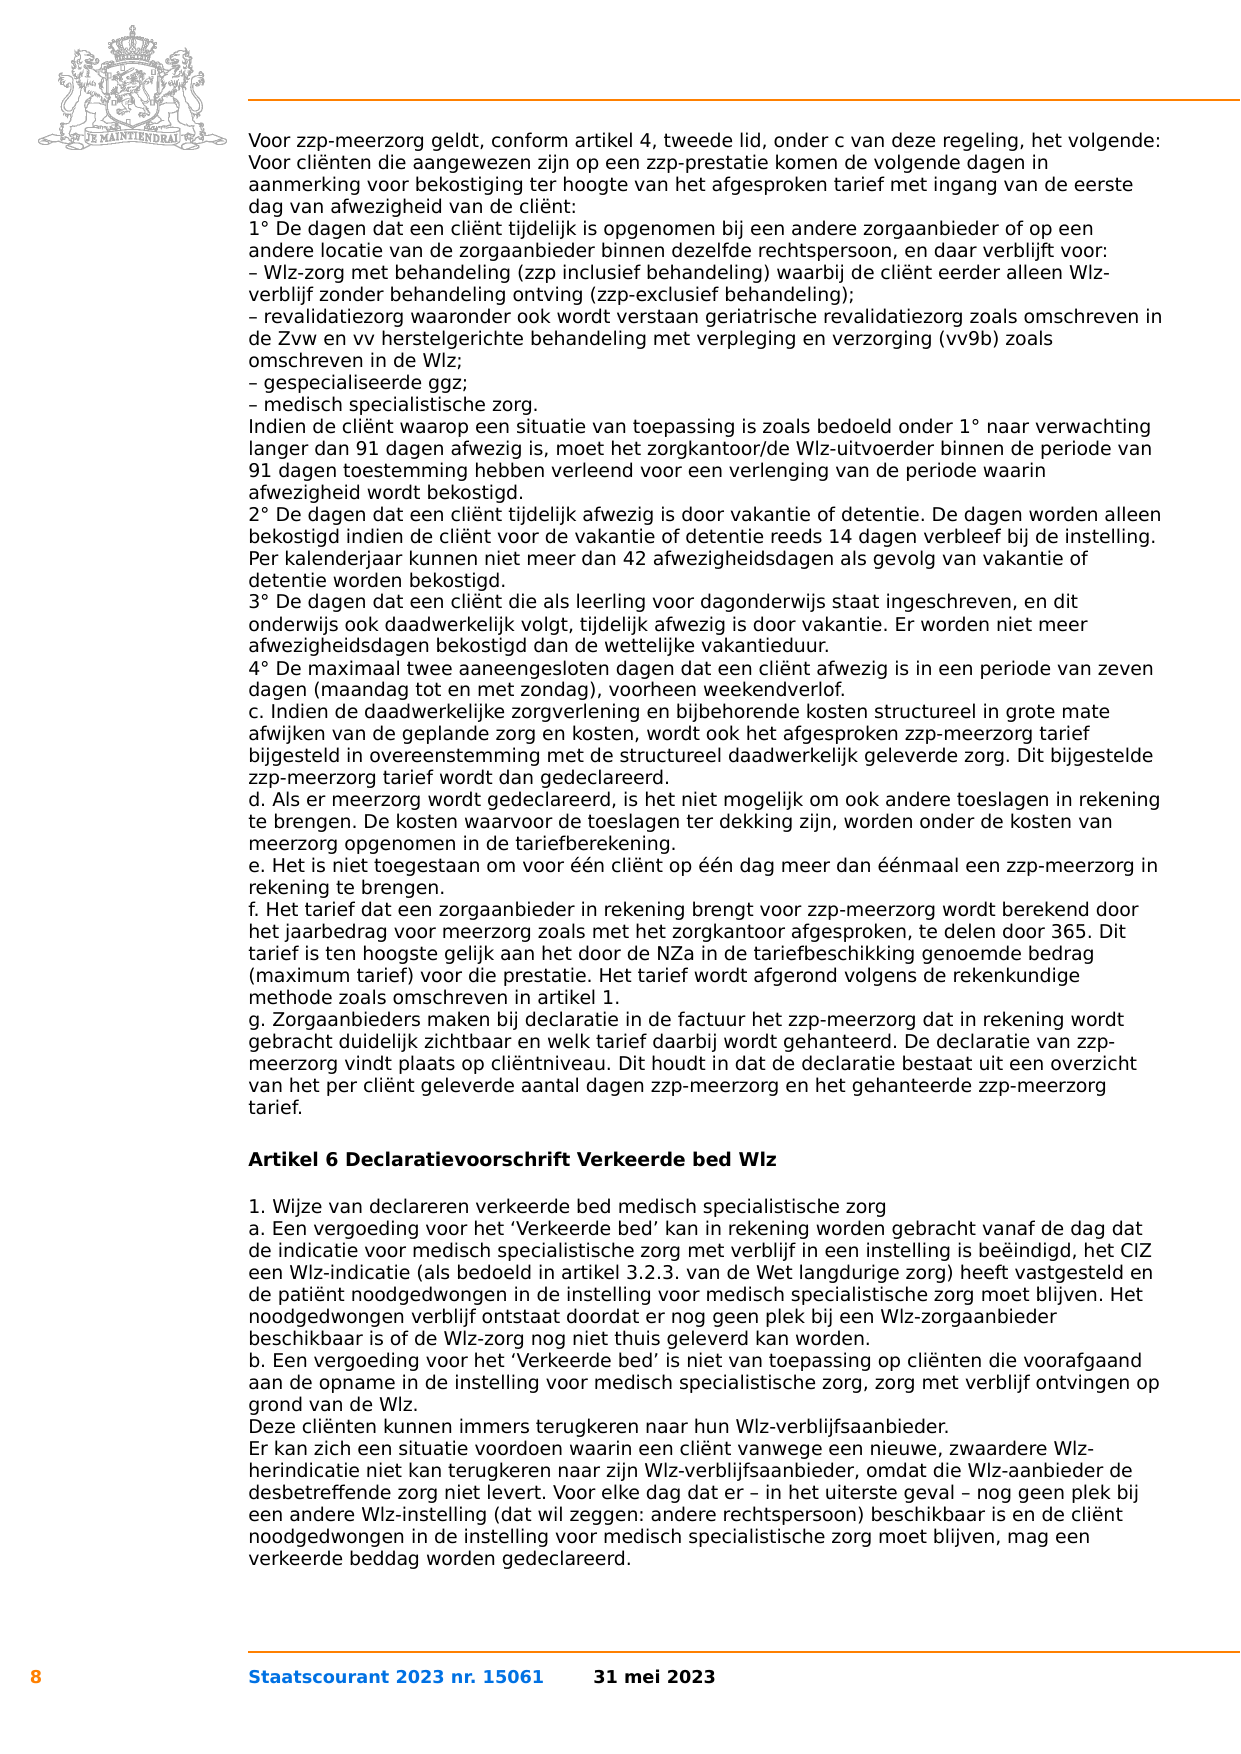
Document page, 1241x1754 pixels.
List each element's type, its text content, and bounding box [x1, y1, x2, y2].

text – Wlz-zorg met behandeling (zzp inclusief behandeling) waarbij de cliënt eerder alleen Wlz-verblijf zonder behandeling ontving (zzp-exclusief behandeling); [248, 262, 1163, 306]
text – gespecialiseerde ggz; [248, 372, 1163, 394]
text d. Als er meerzorg wordt gedeclareerd, is het niet mogelijk om ook andere toeslagen in rekening te brengen. De kosten waarvoor de toeslagen ter dekking zijn, worden onder de kosten van meerzorg opgenomen in de tariefberekening. [248, 789, 1163, 855]
picture [38, 25, 227, 150]
text Indien de cliënt waarop een situatie van toepassing is zoals bedoeld onder 1° naar verwachting langer dan 91 dagen afwezig is, moet het zorgkantoor/de Wlz-uitvoerder binnen de periode van 91 dagen toestemming hebben verleend voor een verlenging van de periode waarin afwezigheid wordt bekostigd. [248, 416, 1163, 503]
text 1. Wijze van declareren verkeerde bed medisch specialistische zorg [248, 1196, 1163, 1218]
text 2° De dagen dat een cliënt tijdelijk afwezig is door vakantie of detentie. De dagen worden alleen bekostigd indien de cliënt voor de vakantie of detentie reeds 14 dagen verbleef bij de instelling. Per kalenderjaar kunnen niet meer dan 42 afwezigheidsdagen als gevolg van vakantie of detentie worden bekostigd. [248, 503, 1163, 591]
text Deze cliënten kunnen immers terugkeren naar hun Wlz-verblijfsaanbieder. [248, 1416, 1163, 1438]
subtitle Artikel 6 Declaratievoorschrift Verkeerde bed Wlz [248, 1149, 1163, 1171]
text Voor cliënten die aangewezen zijn op een zzp-prestatie komen de volgende dagen in aanmerking voor bekostiging ter hoogte van het afgesproken tarief met ingang van de eerste dag van afwezigheid van de cliënt: [248, 152, 1163, 218]
text e. Het is niet toegestaan om voor één cliënt op één dag meer dan éénmaal een zzp-meerzorg in rekening te brengen. [248, 855, 1163, 899]
text – revalidatiezorg waaronder ook wordt verstaan geriatrische revalidatiezorg zoals omschreven in de Zvw en vv herstelgerichte behandeling met verpleging en verzorging (vv9b) zoals omschreven in de Wlz; [248, 306, 1163, 372]
text – medisch specialistische zorg. [248, 394, 1163, 416]
text g. Zorgaanbieders maken bij declaratie in de factuur het zzp-meerzorg dat in rekening wordt gebracht duidelijk zichtbaar en welk tarief daarbij wordt gehanteerd. De declaratie van zzp-meerzorg vindt plaats op cliëntniveau. Dit houdt in dat de declaratie bestaat uit een overzicht van het per cliënt geleverde aantal dagen zzp-meerzorg en het gehanteerde zzp-meerzorg tarief. [248, 1009, 1163, 1119]
text c. Indien de daadwerkelijke zorgverlening en bijbehorende kosten structureel in grote mate afwijken van de geplande zorg en kosten, wordt ook het afgesproken zzp-meerzorg tarief bijgesteld in overeenstemming met de structureel daadwerkelijk geleverde zorg. Dit bijgestelde zzp-meerzorg tarief wordt dan gedeclareerd. [248, 701, 1163, 789]
text b. Een vergoeding voor het ‘Verkeerde bed’ is niet van toepassing op cliënten die voorafgaand aan de opname in de instelling voor medisch specialistische zorg, zorg met verblijf ontvingen op grond van de Wlz. [248, 1350, 1163, 1416]
text Voor zzp-meerzorg geldt, conform artikel 4, tweede lid, onder c van deze regeling, het volgende: [248, 130, 1163, 152]
text 1° De dagen dat een cliënt tijdelijk is opgenomen bij een andere zorgaanbieder of op een andere locatie van de zorgaanbieder binnen dezelfde rechtspersoon, en daar verblijft voor: [248, 218, 1163, 262]
text Er kan zich een situatie voordoen waarin een cliënt vanwege een nieuwe, zwaardere Wlz-herindicatie niet kan terugkeren naar zijn Wlz-verblijfsaanbieder, omdat die Wlz-aanbieder de desbetreffende zorg niet levert. Voor elke dag dat er – in het uiterste geval – nog geen plek bij een andere Wlz-instelling (dat wil zeggen: andere rechtspersoon) beschikbaar is en de cliënt noodgedwongen in de instelling voor medisch specialistische zorg moet blijven, mag een verkeerde beddag worden gedeclareerd. [248, 1438, 1163, 1569]
text a. Een vergoeding voor het ‘Verkeerde bed’ kan in rekening worden gebracht vanaf de dag dat de indicatie voor medisch specialistische zorg met verblijf in een instelling is beëindigd, het CIZ een Wlz-indicatie (als bedoeld in artikel 3.2.3. van de Wet langdurige zorg) heeft vastgesteld en de patiënt noodgedwongen in de instelling voor medisch specialistische zorg moet blijven. Het noodgedwongen verblijf ontstaat doordat er nog geen plek bij een Wlz-zorgaanbieder beschikbaar is of de Wlz-zorg nog niet thuis geleverd kan worden. [248, 1218, 1163, 1350]
text f. Het tarief dat een zorgaanbieder in rekening brengt voor zzp-meerzorg wordt berekend door het jaarbedrag voor meerzorg zoals met het zorgkantoor afgesproken, te delen door 365. Dit tarief is ten hoogste gelijk aan het door de NZa in de tariefbeschikking genoemde bedrag (maximum tarief) voor die prestatie. Het tarief wordt afgerond volgens de rekenkundige methode zoals omschreven in artikel 1. [248, 899, 1163, 1009]
text 3° De dagen dat een cliënt die als leerling voor dagonderwijs staat ingeschreven, en dit onderwijs ook daadwerkelijk volgt, tijdelijk afwezig is door vakantie. Er worden niet meer afwezigheidsdagen bekostigd dan de wettelijke vakantieduur. [248, 591, 1163, 657]
text 4° De maximaal twee aaneengesloten dagen dat een cliënt afwezig is in een periode van zeven dagen (maandag tot en met zondag), voorheen weekendverlof. [248, 657, 1163, 701]
